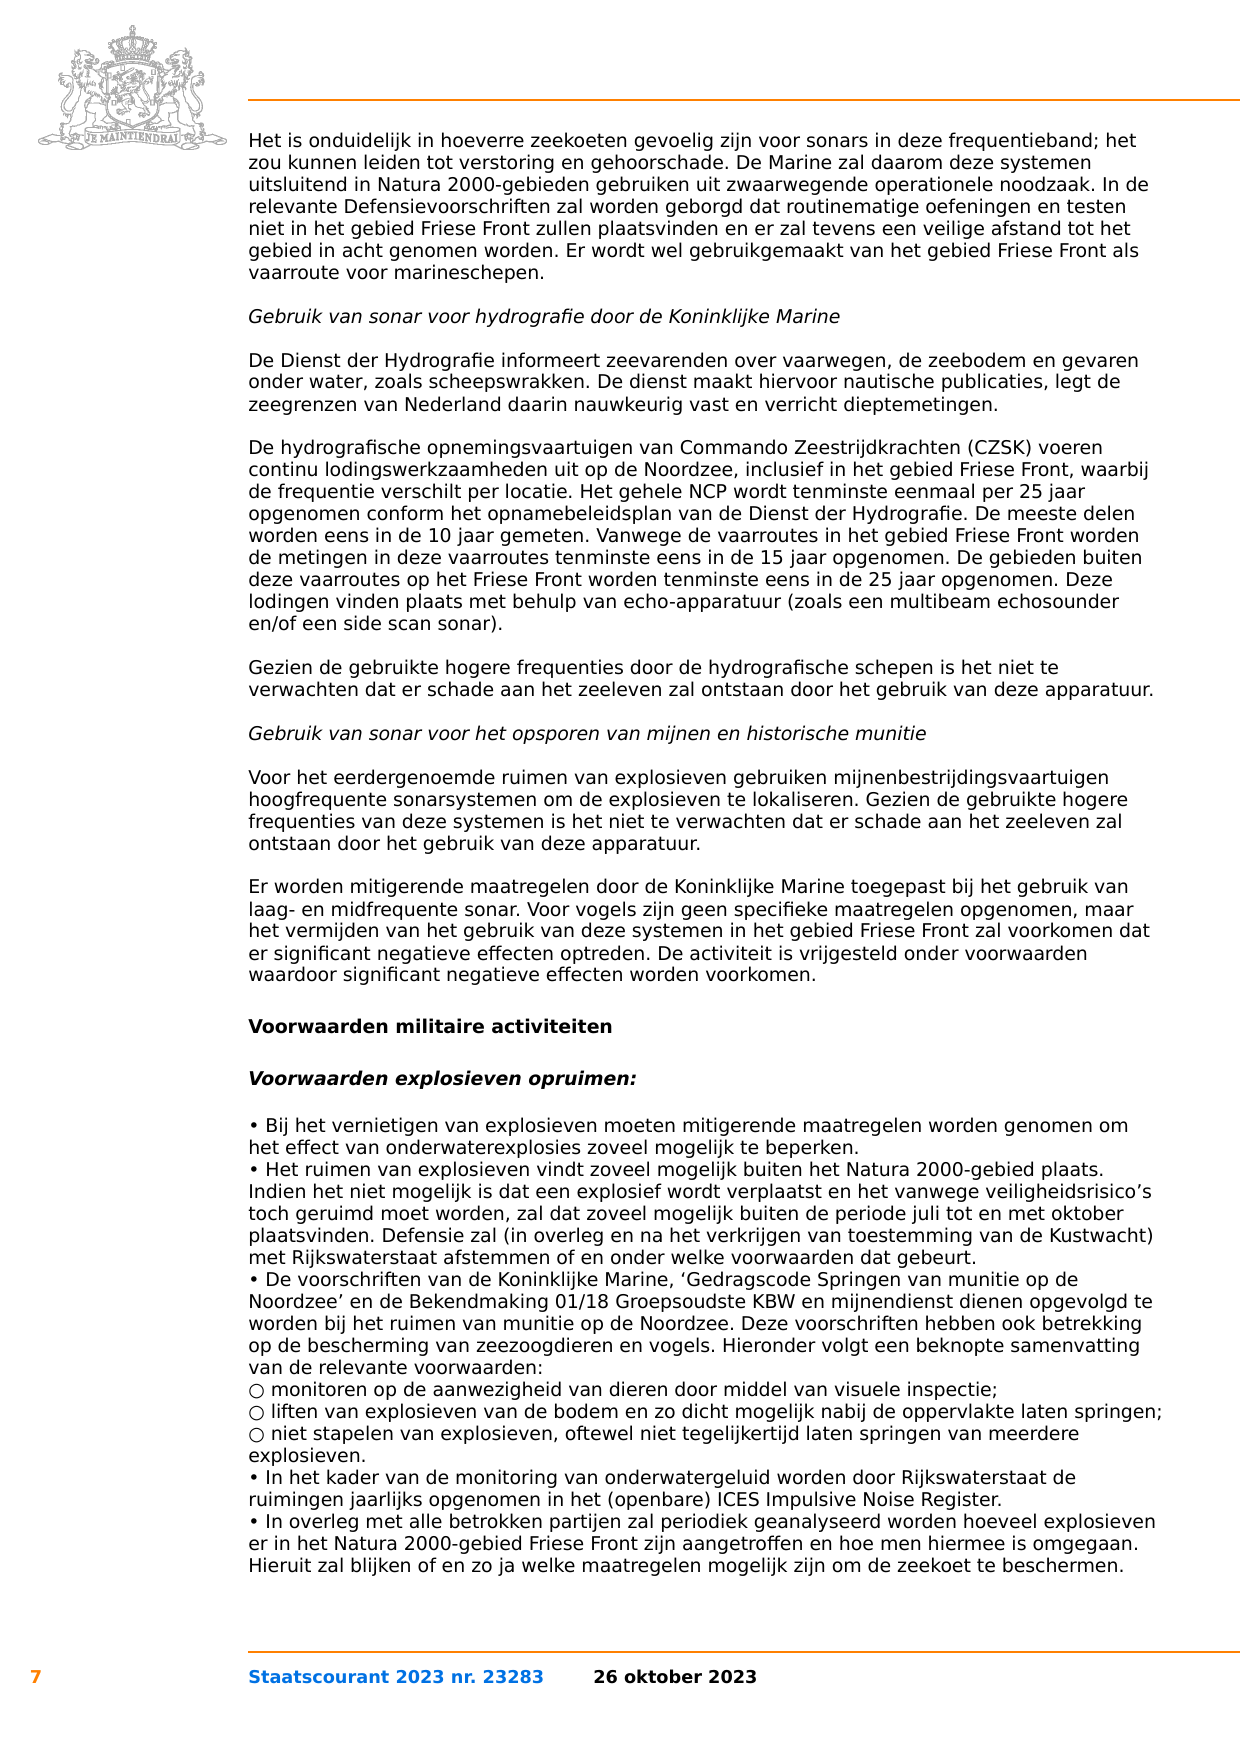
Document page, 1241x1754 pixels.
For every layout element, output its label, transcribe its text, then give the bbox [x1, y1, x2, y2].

text • Het ruimen van explosieven vindt zoveel mogelijk buiten het Natura 2000-gebied plaats. Indien het niet mogelijk is dat een explosief wordt verplaatst en het vanwege veiligheidsrisico’s toch geruimd moet worden, zal dat zoveel mogelijk buiten de periode juli tot en met oktober plaatsvinden. Defensie zal (in overleg en na het verkrijgen van toestemming van de Kustwacht) met Rijkswaterstaat afstemmen of en onder welke voorwaarden dat gebeurt. [248, 1159, 1163, 1269]
text • In het kader van de monitoring van onderwatergeluid worden door Rijkswaterstaat de ruimingen jaarlijks opgenomen in het (openbare) ICES Impulsive Noise Register. [248, 1467, 1163, 1511]
text ○ monitoren op de aanwezigheid van dieren door middel van visuele inspectie; [248, 1379, 1163, 1401]
text Het is onduidelijk in hoeverre zeekoeten gevoelig zijn voor sonars in deze frequentieband; het zou kunnen leiden tot verstoring en gehoorschade. De Marine zal daarom deze systemen uitsluitend in Natura 2000-gebieden gebruiken uit zwaarwegende operationele noodzaak. In de relevante Defensievoorschriften zal worden geborgd dat routinematige oefeningen en testen niet in het gebied Friese Front zullen plaatsvinden en er zal tevens een veilige afstand tot het gebied in acht genomen worden. Er wordt wel gebruikgemaakt van het gebied Friese Front als vaarroute voor marineschepen. [248, 130, 1163, 284]
text ○ niet stapelen van explosieven, oftewel niet tegelijkertijd laten springen van meerdere explosieven. [248, 1423, 1163, 1467]
text Voor het eerdergenoemde ruimen van explosieven gebruiken mijnenbestrijdingsvaartuigen hoogfrequente sonarsystemen om de explosieven te lokaliseren. Gezien de gebruikte hogere frequenties van deze systemen is het niet te verwachten dat er schade aan het zeeleven zal ontstaan door het gebruik van deze apparatuur. [248, 767, 1163, 854]
text • De voorschriften van de Koninklijke Marine, ‘Gedragscode Springen van munitie op de Noordzee’ en de Bekendmaking 01/18 Groepsoudste KBW en mijnendienst dienen opgevolgd te worden bij het ruimen van munitie op de Noordzee. Deze voorschriften hebben ook betrekking op de bescherming van zeezoogdieren en vogels. Hieronder volgt een beknopte samenvatting van de relevante voorwaarden: [248, 1269, 1163, 1379]
text ○ liften van explosieven van de bodem en zo dicht mogelijk nabij de oppervlakte laten springen; [248, 1401, 1163, 1423]
text • In overleg met alle betrokken partijen zal periodiek geanalyseerd worden hoeveel explosieven er in het Natura 2000-gebied Friese Front zijn aangetroffen en hoe men hiermee is omgegaan. Hieruit zal blijken of en zo ja welke maatregelen mogelijk zijn om de zeekoet te beschermen. [248, 1511, 1163, 1577]
subtitle Voorwaarden militaire activiteiten [248, 1016, 1163, 1038]
subtitle Gebruik van sonar voor het opsporen van mijnen en historische munitie [248, 723, 1163, 745]
text Gezien de gebruikte hogere frequenties door de hydrografische schepen is het niet te verwachten dat er schade aan het zeeleven zal ontstaan door het gebruik van deze apparatuur. [248, 657, 1163, 701]
text Er worden mitigerende maatregelen door de Koninklijke Marine toegepast bij het gebruik van laag- en midfrequente sonar. Voor vogels zijn geen specifieke maatregelen opgenomen, maar het vermijden van het gebruik van deze systemen in het gebied Friese Front zal voorkomen dat er significant negatieve effecten optreden. De activiteit is vrijgesteld onder voorwaarden waardoor significant negatieve effecten worden voorkomen. [248, 876, 1163, 986]
subtitle Voorwaarden explosieven opruimen: [248, 1068, 1163, 1090]
subtitle Gebruik van sonar voor hydrografie door de Koninklijke Marine [248, 306, 1163, 328]
text De Dienst der Hydrografie informeert zeevarenden over vaarwegen, de zeebodem en gevaren onder water, zoals scheepswrakken. De dienst maakt hiervoor nautische publicaties, legt de zeegrenzen van Nederland daarin nauwkeurig vast en verricht dieptemetingen. [248, 349, 1163, 415]
text De hydrografische opnemingsvaartuigen van Commando Zeestrijdkrachten (CZSK) voeren continu lodingswerkzaamheden uit op de Noordzee, inclusief in het gebied Friese Front, waarbij de frequentie verschilt per locatie. Het gehele NCP wordt tenminste eenmaal per 25 jaar opgenomen conform het opnamebeleidsplan van de Dienst der Hydrografie. De meeste delen worden eens in de 10 jaar gemeten. Vanwege de vaarroutes in het gebied Friese Front worden de metingen in deze vaarroutes tenminste eens in de 15 jaar opgenomen. De gebieden buiten deze vaarroutes op het Friese Front worden tenminste eens in de 25 jaar opgenomen. Deze lodingen vinden plaats met behulp van echo-apparatuur (zoals een multibeam echosounder en/of een side scan sonar). [248, 437, 1163, 635]
picture [38, 25, 227, 150]
text • Bij het vernietigen van explosieven moeten mitigerende maatregelen worden genomen om het effect van onderwaterexplosies zoveel mogelijk te beperken. [248, 1115, 1163, 1159]
